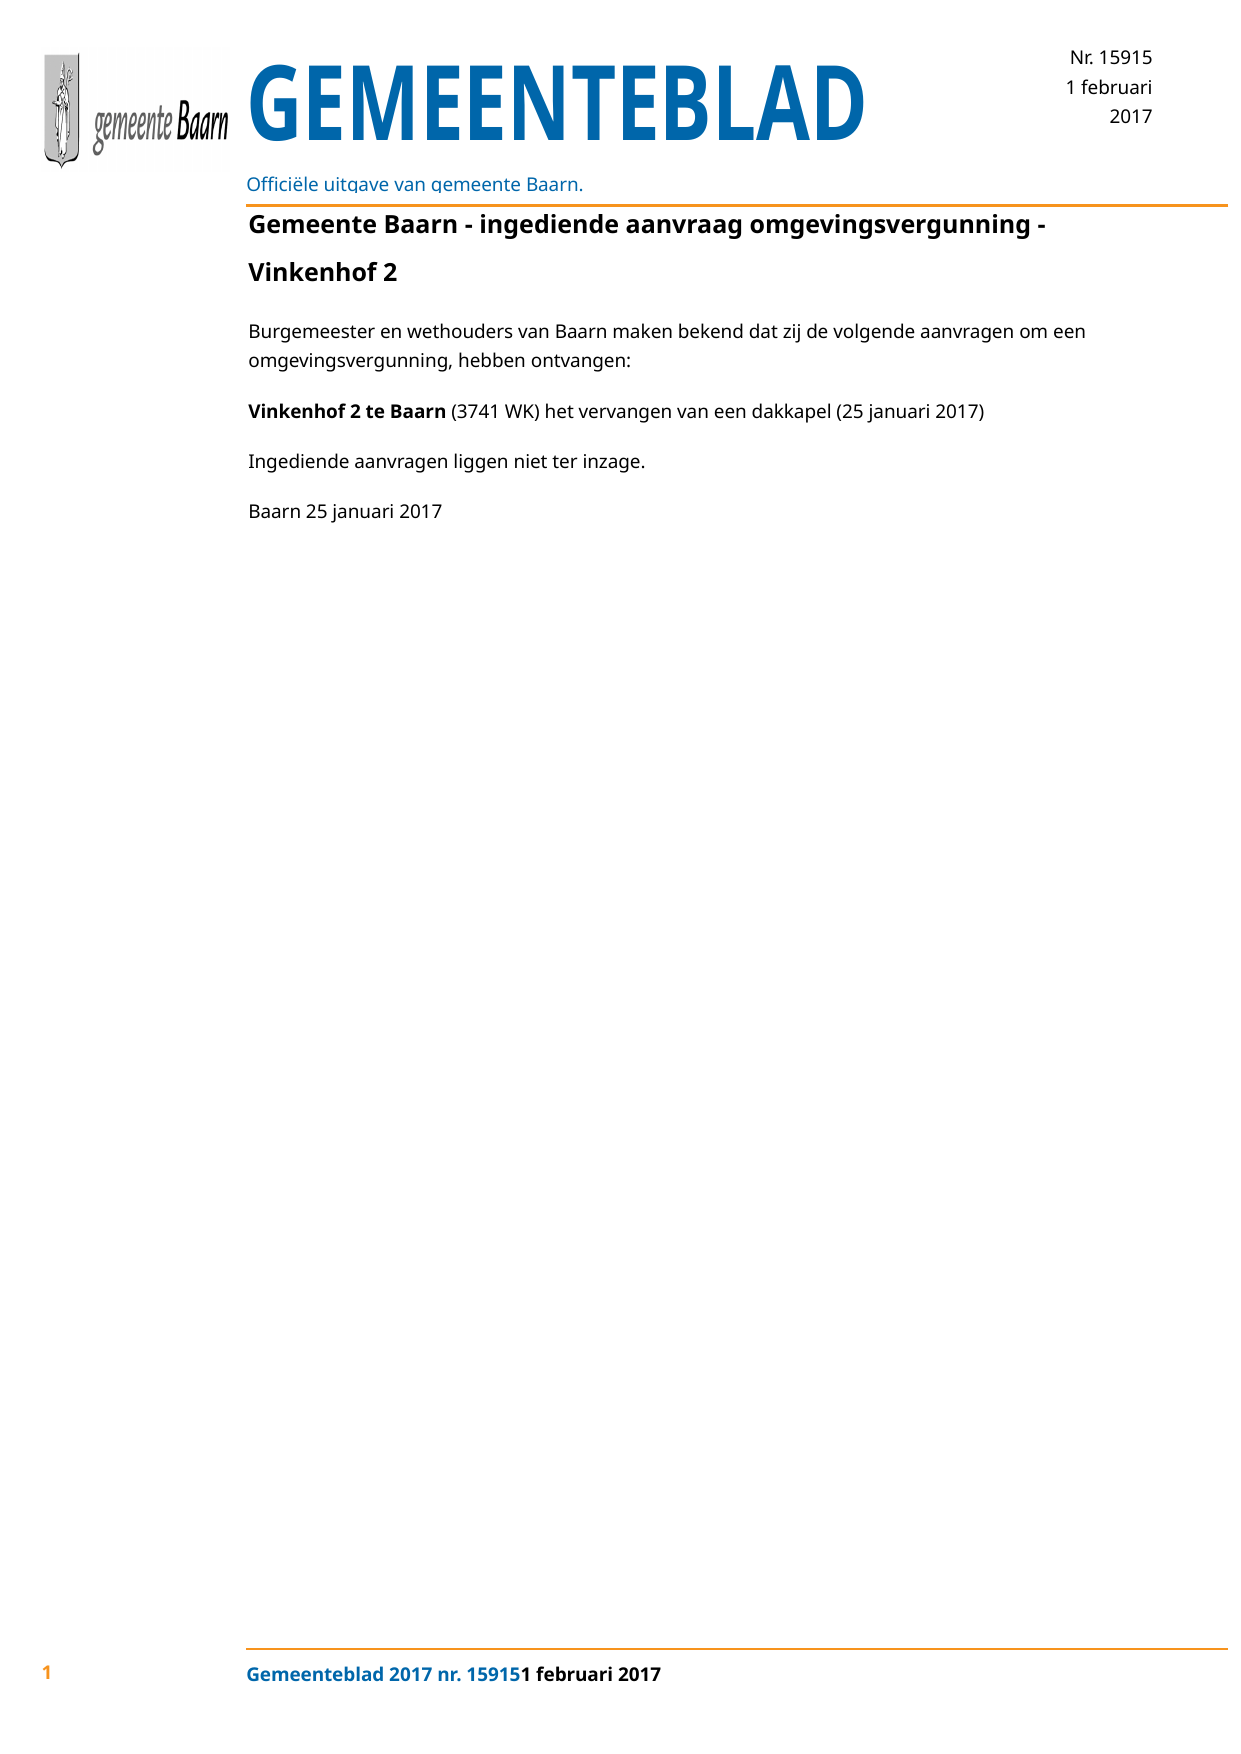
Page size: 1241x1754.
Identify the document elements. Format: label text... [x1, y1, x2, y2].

picture [41, 47, 231, 172]
text Baarn 25 januari 2017 [248, 499, 1152, 524]
text Gemeente Baarn - ingediende aanvraag omgevingsvergunning - Vinkenhof 2 [248, 207, 1152, 288]
text Burgemeester en wethouders van Baarn maken bekend dat zij de volgende aanvragen om een omgevingsvergunning, hebben ontvangen: [248, 318, 1152, 373]
text Ingediende aanvragen liggen niet ter inzage. [248, 448, 1152, 474]
text Vinkenhof 2 te Baarn (3741 WK) het vervangen van een dakkapel (25 januari 2017) [248, 398, 1152, 424]
